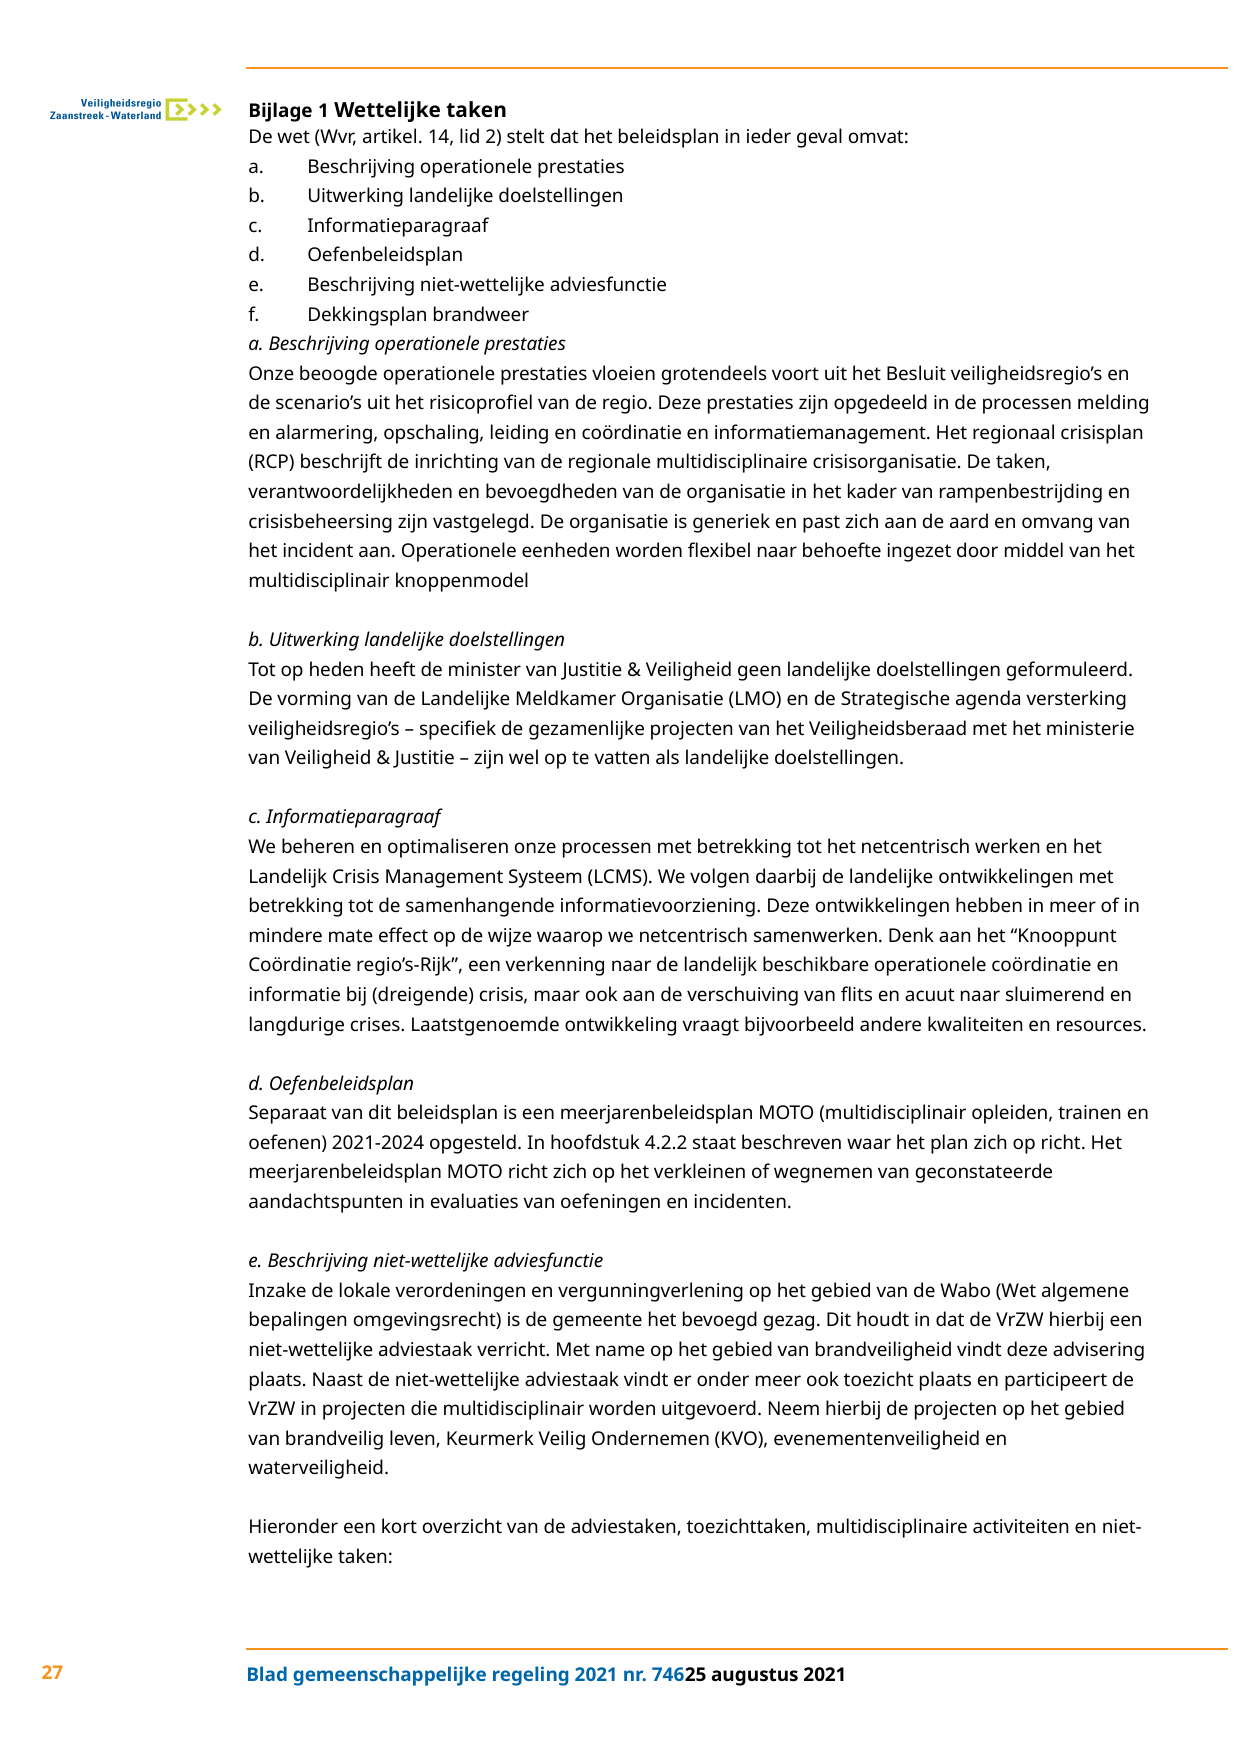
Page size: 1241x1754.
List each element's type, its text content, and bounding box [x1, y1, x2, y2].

text c. Informatieparagraaf [248, 804, 1152, 829]
text b. Uitwerking landelijke doelstellingen [248, 626, 1152, 652]
list Informatieparagraaf [248, 212, 1152, 238]
text a. Beschrijving operationele prestaties [248, 330, 1152, 356]
text Tot op heden heeft de minister van Justitie & Veiligheid geen landelijke doelstellingen geformuleerd. De vorming van de Landelijke Meldkamer Organisatie (LMO) en de Strategische agenda versterking veiligheidsregio’s – specifiek de gezamenlijke projecten van het Veiligheidsberaad met het ministerie van Veiligheid & Justitie – zijn wel op te vatten als landelijke doelstellingen. [248, 656, 1152, 770]
text e. Beschrijving niet-wettelijke adviesfunctie [248, 1247, 1152, 1273]
list Dekkingsplan brandweer [248, 301, 1152, 327]
picture [41, 47, 231, 172]
text Separaat van dit beleidsplan is een meerjarenbeleidsplan MOTO (multidisciplinair opleiden, trainen en oefenen) 2021-2024 opgesteld. In hoofdstuk 4.2.2 staat beschreven waar het plan zich op richt. Het meerjarenbeleidsplan MOTO richt zich op het verkleinen of wegnemen van geconstateerde aandachtspunten in evaluaties van oefeningen en incidenten. [248, 1099, 1152, 1214]
text Bijlage 1 Wettelijke taken [248, 95, 1152, 123]
text De wet (Wvr, artikel. 14, lid 2) stelt dat het beleidsplan in ieder geval omvat: [248, 123, 1152, 149]
text Hieronder een kort overzicht van de adviestaken, toezichttaken, multidisciplinaire activiteiten en niet-wettelijke taken: [248, 1514, 1152, 1569]
text d. Oefenbeleidsplan [248, 1070, 1152, 1096]
list Beschrijving niet-wettelijke adviesfunctie [248, 271, 1152, 297]
text Onze beoogde operationele prestaties vloeien grotendeels voort uit het Besluit veiligheidsregio’s en de scenario’s uit het risicoprofiel van de regio. Deze prestaties zijn opgedeeld in de processen melding en alarmering, opschaling, leiding en coördinatie en informatiemanagement. Het regionaal crisisplan (RCP) beschrijft de inrichting van de regionale multidisciplinaire crisisorganisatie. De taken, verantwoordelijkheden en bevoegdheden van de organisatie in het kader van rampenbestrijding en crisisbeheersing zijn vastgelegd. De organisatie is generiek en past zich aan de aard en omvang van het incident aan. Operationele eenheden worden flexibel naar behoefte ingezet door middel van het multidisciplinair knoppenmodel [248, 360, 1152, 593]
list Beschrijving operationele prestaties [248, 153, 1152, 179]
list Oefenbeleidsplan [248, 242, 1152, 267]
list Uitwerking landelijke doelstellingen [248, 182, 1152, 208]
text We beheren en optimaliseren onze processen met betrekking tot het netcentrisch werken en het Landelijk Crisis Management Systeem (LCMS). We volgen daarbij de landelijke ontwikkelingen met betrekking tot de samenhangende informatievoorziening. Deze ontwikkelingen hebben in meer of in mindere mate effect op de wijze waarop we netcentrisch samenwerken. Denk aan het “Knooppunt Coördinatie regio’s-Rijk”, een verkenning naar de landelijk beschikbare operationele coördinatie en informatie bij (dreigende) crisis, maar ook aan de verschuiving van flits en acuut naar sluimerend en langdurige crises. Laatstgenoemde ontwikkeling vraagt bijvoorbeeld andere kwaliteiten en resources. [248, 833, 1152, 1037]
text Inzake de lokale verordeningen en vergunningverlening op het gebied van de Wabo (Wet algemene bepalingen omgevingsrecht) is de gemeente het bevoegd gezag. Dit houdt in dat de VrZW hierbij een niet-wettelijke adviestaak verricht. Met name op het gebied van brandveiligheid vindt deze advisering plaats. Naast de niet-wettelijke adviestaak vindt er onder meer ook toezicht plaats en participeert de VrZW in projecten die multidisciplinair worden uitgevoerd. Neem hierbij de projecten op het gebied van brandveilig leven, Keurmerk Veilig Ondernemen (KVO), evenementenveiligheid en waterveiligheid. [248, 1277, 1152, 1480]
